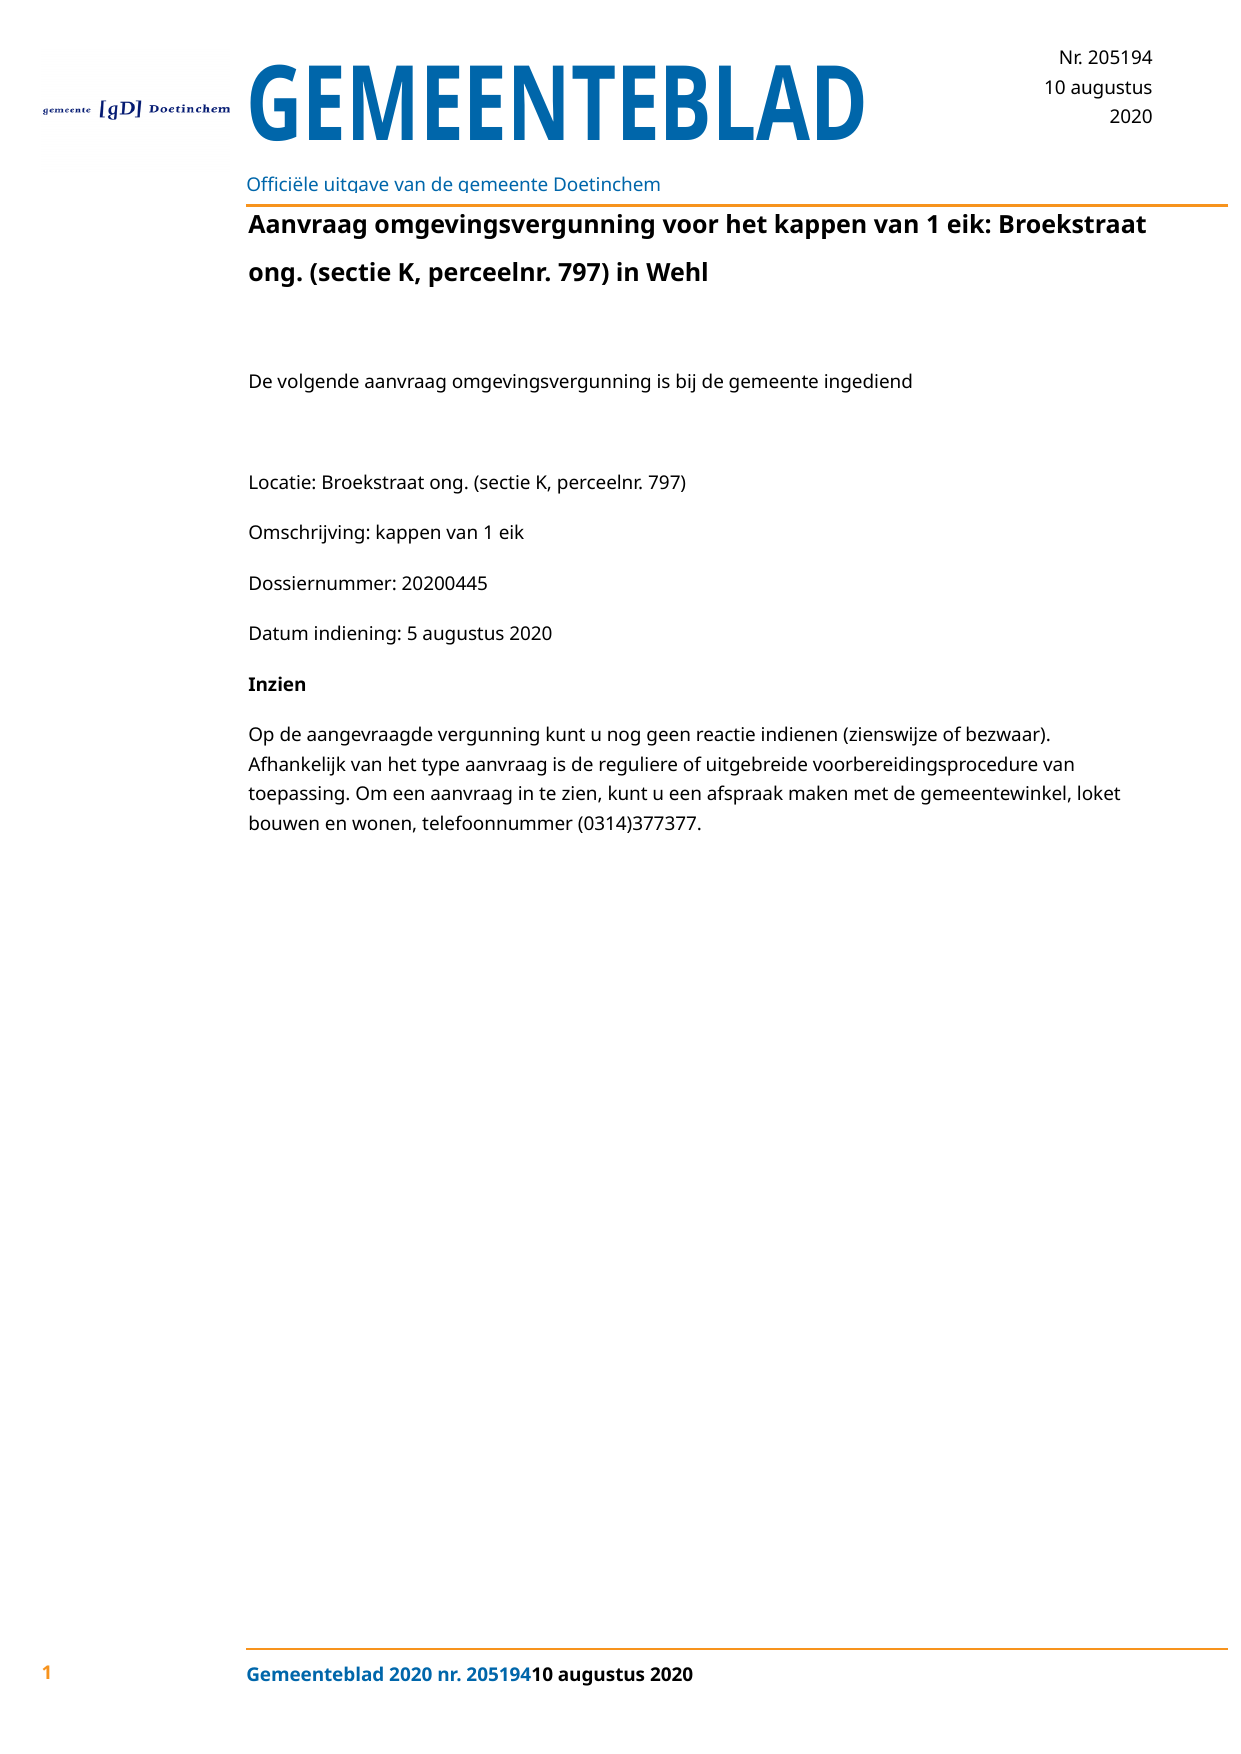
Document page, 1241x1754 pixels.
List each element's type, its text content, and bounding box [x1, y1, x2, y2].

text Dossiernummer: 20200445 [248, 570, 1152, 596]
text Inzien [248, 671, 1152, 697]
text Omschrijving: kappen van 1 eik [248, 519, 1152, 545]
text Op de aangevraagde vergunning kunt u nog geen reactie indienen (zienswijze of bezwaar). Afhankelijk van het type aanvraag is de reguliere of uitgebreide voorbereidingsprocedure van toepassing. Om een aanvraag in te zien, kunt u een afspraak maken met de gemeentewinkel, loket bouwen en wonen, telefoonnummer (0314)377377. [248, 721, 1152, 836]
text Datum indiening: 5 augustus 2020 [248, 620, 1152, 646]
text De volgende aanvraag omgevingsvergunning is bij de gemeente ingediend [248, 368, 1152, 394]
picture [41, 47, 231, 172]
text Locatie: Broekstraat ong. (sectie K, perceelnr. 797) [248, 469, 1152, 495]
text Aanvraag omgevingsvergunning voor het kappen van 1 eik: Broekstraat ong. (sectie K, perceelnr. 797) in Wehl [248, 207, 1152, 288]
